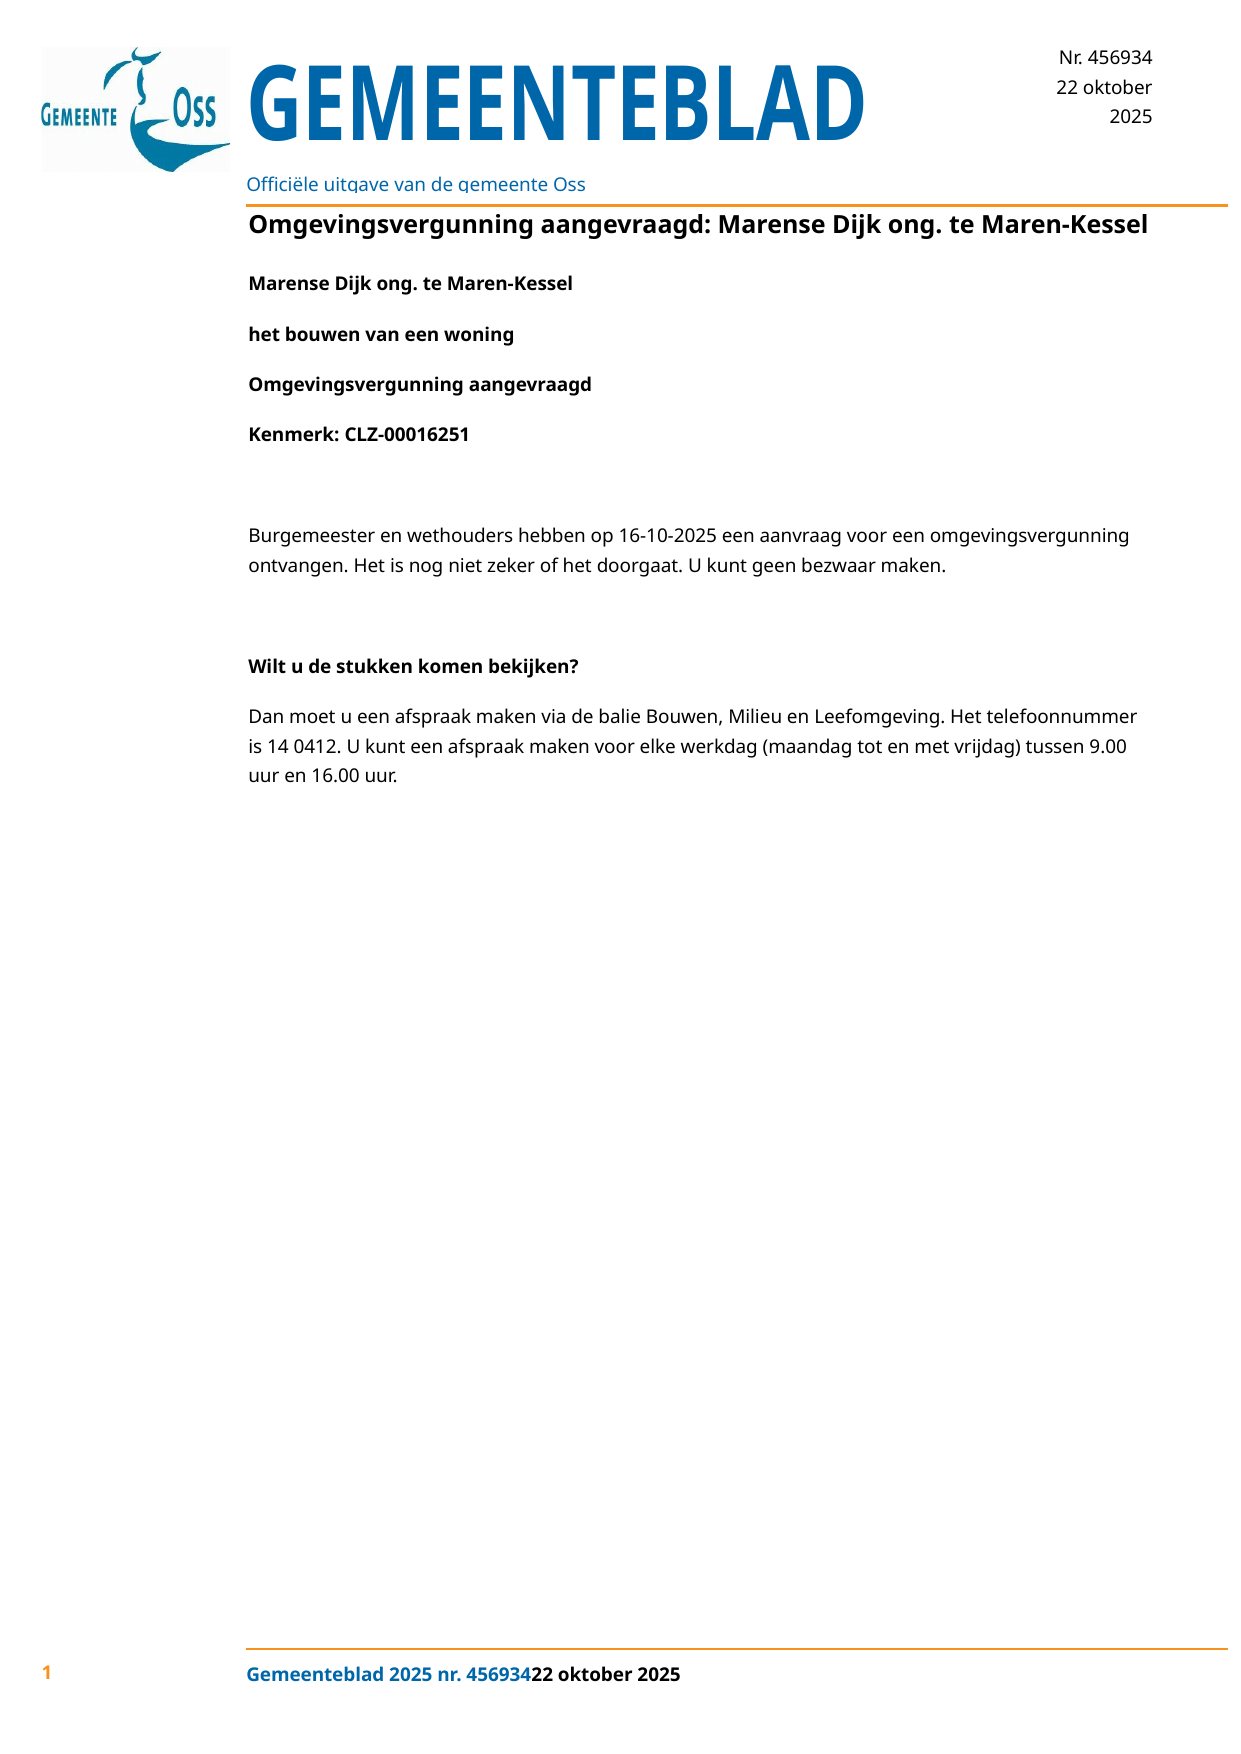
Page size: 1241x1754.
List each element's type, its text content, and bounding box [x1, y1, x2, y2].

text Wilt u de stukken komen bekijken? [248, 653, 1152, 678]
picture [41, 47, 231, 172]
text Omgevingsvergunning aangevraagd: Marense Dijk ong. te Maren-Kessel [248, 207, 1152, 241]
text Burgemeester en wethouders hebben op 16-10-2025 een aanvraag voor een omgevingsvergunning ontvangen. Het is nog niet zeker of het doorgaat. U kunt geen bezwaar maken. [248, 522, 1152, 578]
text het bouwen van een woning [248, 321, 1152, 346]
text Dan moet u een afspraak maken via de balie Bouwen, Milieu en Leefomgeving. Het telefoonnummer is 14 0412. U kunt een afspraak maken voor elke werkdag (maandag tot en met vrijdag) tussen 9.00 uur en 16.00 uur. [248, 703, 1152, 788]
text Omgevingsvergunning aangevraagd [248, 371, 1152, 397]
text Marense Dijk ong. te Maren-Kessel [248, 270, 1152, 296]
text Kenmerk: CLZ-00016251 [248, 422, 1152, 447]
